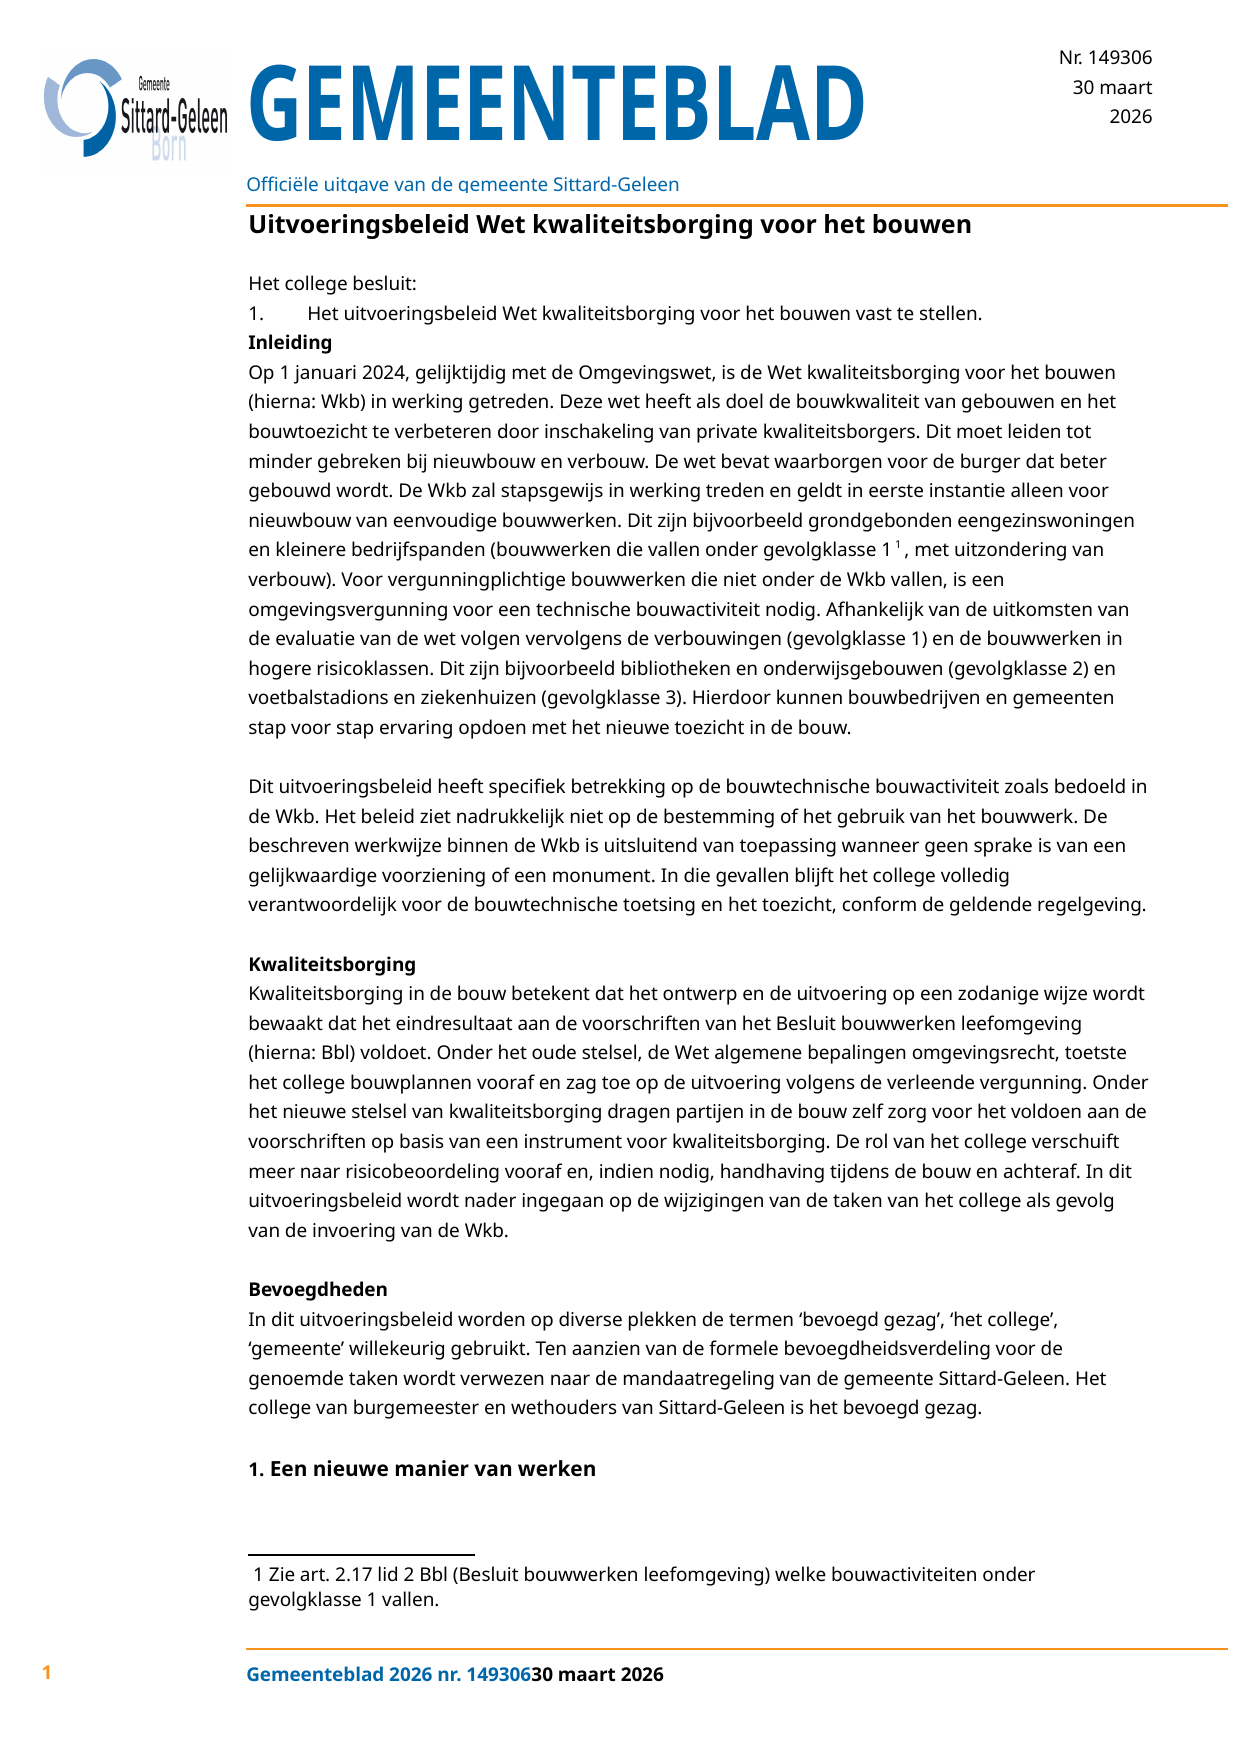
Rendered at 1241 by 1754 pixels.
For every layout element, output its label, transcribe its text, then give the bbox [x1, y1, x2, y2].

text Zie art. 2.17 lid 2 Bbl (Besluit bouwwerken leefomgeving) welke bouwactiviteiten onder gevolgklasse 1 vallen. [248, 1561, 1152, 1612]
text Bevoegdheden [248, 1276, 1152, 1302]
text Kwaliteitsborging in de bouw betekent dat het ontwerp en de uitvoering op een zodanige wijze wordt bewaakt dat het eindresultaat aan de voorschriften van het Besluit bouwwerken leefomgeving (hierna: Bbl) voldoet. Onder het oude stelsel, de Wet algemene bepalingen omgevingsrecht, toetste het college bouwplannen vooraf en zag toe op de uitvoering volgens de verleende vergunning. Onder het nieuwe stelsel van kwaliteitsborging dragen partijen in de bouw zelf zorg voor het voldoen aan de voorschriften op basis van een instrument voor kwaliteitsborging. De rol van het college verschuift meer naar risicobeoordeling vooraf en, indien nodig, handhaving tijdens de bouw en achteraf. In dit uitvoeringsbeleid wordt nader ingegaan op de wijzigingen van de taken van het college als gevolg van de invoering van de Wkb. [248, 980, 1152, 1243]
text Inleiding [248, 329, 1152, 355]
text Kwaliteitsborging [248, 951, 1152, 976]
list Het uitvoeringsbeleid Wet kwaliteitsborging voor het bouwen vast te stellen. [248, 300, 1152, 326]
text 1. Een nieuwe manier van werken [248, 1454, 1152, 1482]
text Het college besluit: [248, 270, 1152, 296]
text Op 1 januari 2024, gelijktijdig met de Omgevingswet, is de Wet kwaliteitsborging voor het bouwen (hierna: Wkb) in werking getreden. Deze wet heeft als doel de bouwkwaliteit van gebouwen en het bouwtoezicht te verbeteren door inschakeling van private kwaliteitsborgers. Dit moet leiden tot minder gebreken bij nieuwbouw en verbouw. De wet bevat waarborgen voor de burger dat beter gebouwd wordt. De Wkb zal stapsgewijs in werking treden en geldt in eerste instantie alleen voor nieuwbouw van eenvoudige bouwwerken. Dit zijn bijvoorbeeld grondgebonden eengezinswoningen en kleinere bedrijfspanden (bouwwerken die vallen onder gevolgklasse 1, met uitzondering van verbouw). Voor vergunningplichtige bouwwerken die niet onder de Wkb vallen, is een omgevingsvergunning voor een technische bouwactiviteit nodig. Afhankelijk van de uitkomsten van de evaluatie van de wet volgen vervolgens de verbouwingen (gevolgklasse 1) en de bouwwerken in hogere risicoklassen. Dit zijn bijvoorbeeld bibliotheken en onderwijsgebouwen (gevolgklasse 2) en voetbalstadions en ziekenhuizen (gevolgklasse 3). Hierdoor kunnen bouwbedrijven en gemeenten stap voor stap ervaring opdoen met het nieuwe toezicht in de bouw. [248, 359, 1152, 740]
text Dit uitvoeringsbeleid heeft specifiek betrekking op de bouwtechnische bouwactiviteit zoals bedoeld in de Wkb. Het beleid ziet nadrukkelijk niet op de bestemming of het gebruik van het bouwwerk. De beschreven werkwijze binnen de Wkb is uitsluitend van toepassing wanneer geen sprake is van een gelijkwaardige voorziening of een monument. In die gevallen blijft het college volledig verantwoordelijk voor de bouwtechnische toetsing en het toezicht, conform de geldende regelgeving. [248, 773, 1152, 917]
text Uitvoeringsbeleid Wet kwaliteitsborging voor het bouwen [248, 207, 1152, 241]
text In dit uitvoeringsbeleid worden op diverse plekken de termen ‘bevoegd gezag’, ‘het college’, ‘gemeente’ willekeurig gebruikt. Ten aanzien van de formele bevoegdheidsverdeling voor de genoemde taken wordt verwezen naar de mandaatregeling van de gemeente Sittard-Geleen. Het college van burgemeester en wethouders van Sittard-Geleen is het bevoegd gezag. [248, 1306, 1152, 1420]
picture [41, 47, 231, 172]
